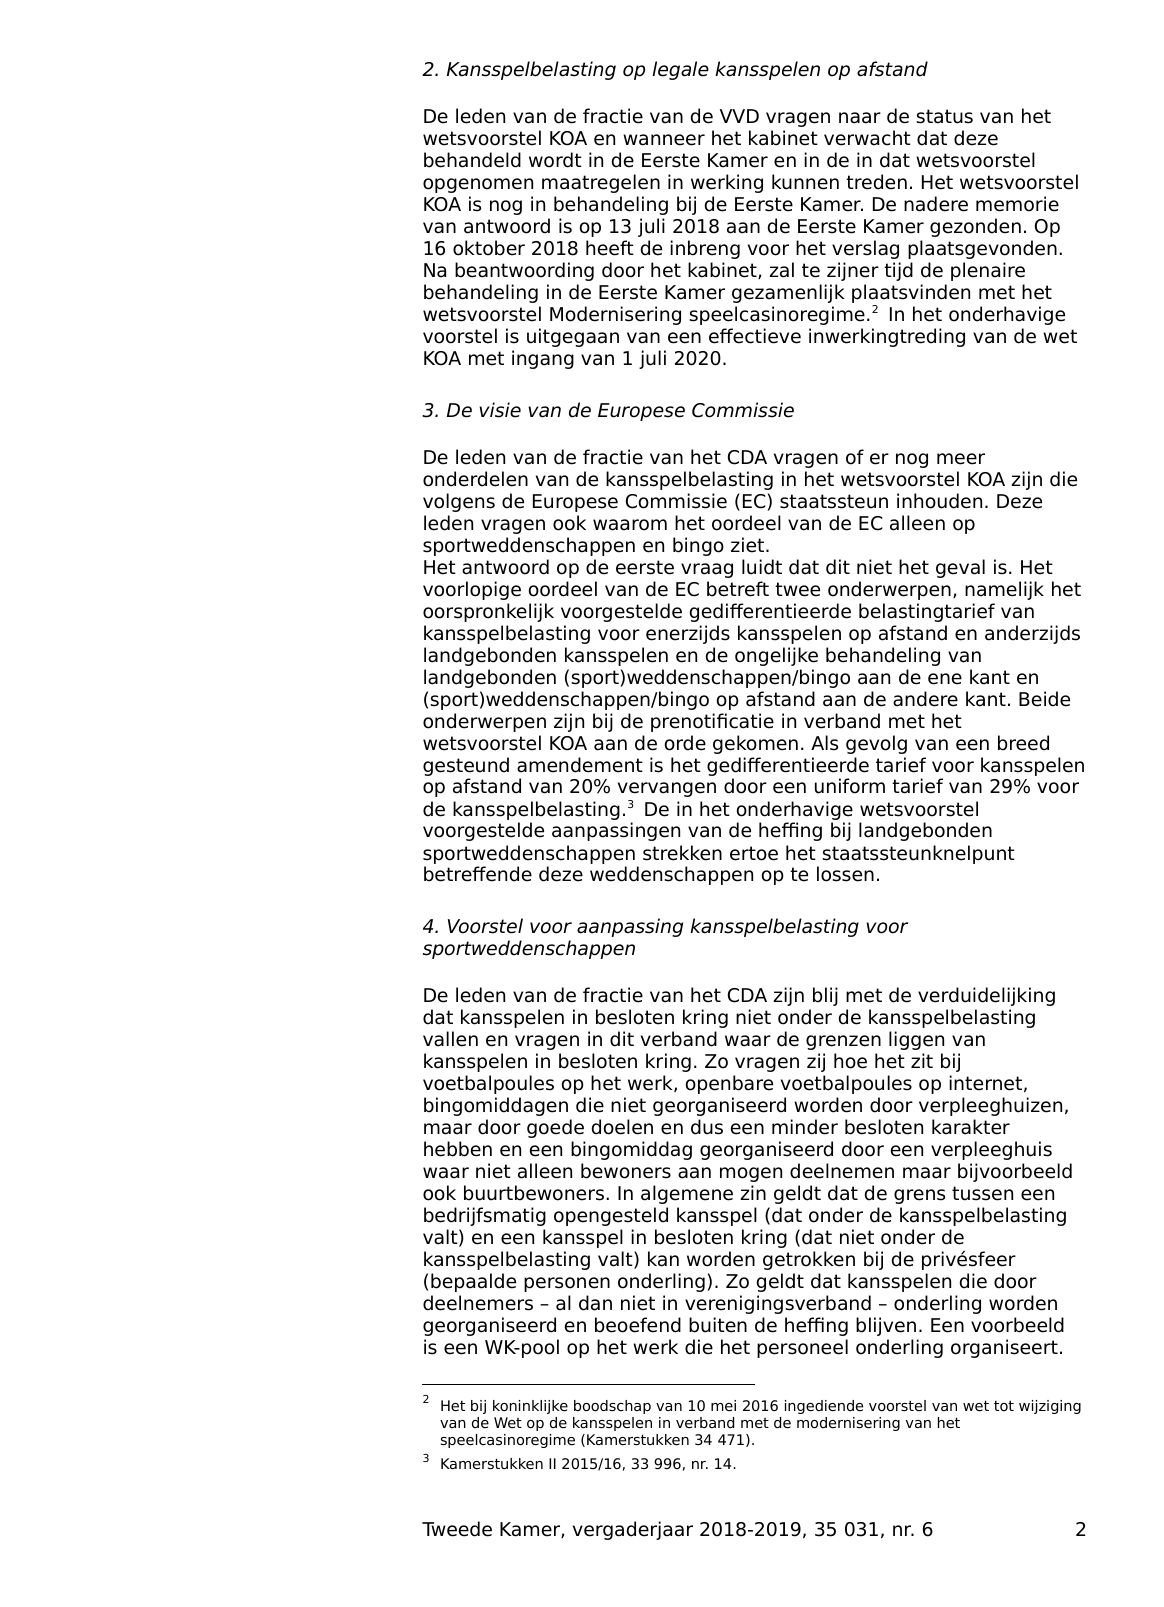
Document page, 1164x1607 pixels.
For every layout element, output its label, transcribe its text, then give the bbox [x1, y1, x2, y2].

text Het antwoord op de eerste vraag luidt dat dit niet het geval is. Het voorlopige oordeel van de EC betreft twee onderwerpen, namelijk het oorspronkelijk voorgestelde gedifferentieerde belastingtarief van kansspelbelasting voor enerzijds kansspelen op afstand en anderzijds landgebonden kansspelen en de ongelijke behandeling van landgebonden (sport)weddenschappen/bingo aan de ene kant en (sport)weddenschappen/bingo op afstand aan de andere kant. Beide onderwerpen zijn bij de prenotificatie in verband met het wetsvoorstel KOA aan de orde gekomen. Als gevolg van een breed gesteund amendement is het gedifferentieerde tarief voor kansspelen op afstand van 20% vervangen door een uniform tarief van 29% voor de kansspelbelasting. De in het onderhavige wetsvoorstel voorgestelde aanpassingen van de heffing bij landgebonden sportweddenschappen strekken ertoe het staatssteunknelpunt betreffende deze weddenschappen op te lossen. [422, 557, 1087, 886]
text De leden van de fractie van het CDA zijn blij met de verduidelijking dat kansspelen in besloten kring niet onder de kansspelbelasting vallen en vragen in dit verband waar de grenzen liggen van kansspelen in besloten kring. Zo vragen zij hoe het zit bij voetbalpoules op het werk, openbare voetbalpoules op internet, bingomiddagen die niet georganiseerd worden door verpleeghuizen, maar door goede doelen en dus een minder besloten karakter hebben en een bingomiddag georganiseerd door een verpleeghuis waar niet alleen bewoners aan mogen deelnemen maar bijvoorbeeld ook buurtbewoners. In algemene zin geldt dat de grens tussen een bedrijfsmatig opengesteld kansspel (dat onder de kansspelbelasting valt) en een kansspel in besloten kring (dat niet onder de kansspelbelasting valt) kan worden getrokken bij de privésfeer (bepaalde personen onderling). Zo geldt dat kansspelen die door deelnemers – al dan niet in verenigingsverband – onderling worden georganiseerd en beoefend buiten de heffing blijven. Een voorbeeld is een WK-pool op het werk die het personeel onderling organiseert. [422, 985, 1087, 1359]
subtitle 4. Voorstel voor aanpassing kansspelbelasting voor sportweddenschappen [422, 916, 1087, 960]
subtitle 2. Kansspelbelasting op legale kansspelen op afstand [422, 59, 1087, 81]
subtitle 3. De visie van de Europese Commissie [422, 400, 1087, 422]
text De leden van de fractie van de VVD vragen naar de status van het wetsvoorstel KOA en wanneer het kabinet verwacht dat deze behandeld wordt in de Eerste Kamer en in de in dat wetsvoorstel opgenomen maatregelen in werking kunnen treden. Het wetsvoorstel KOA is nog in behandeling bij de Eerste Kamer. De nadere memorie van antwoord is op 13 juli 2018 aan de Eerste Kamer gezonden. Op 16 oktober 2018 heeft de inbreng voor het verslag plaatsgevonden. Na beantwoording door het kabinet, zal te zijner tijd de plenaire behandeling in de Eerste Kamer gezamenlijk plaatsvinden met het wetsvoorstel Modernisering speelcasinoregime. In het onderhavige voorstel is uitgegaan van een effectieve inwerkingtreding van de wet KOA met ingang van 1 juli 2020. [422, 106, 1087, 370]
text De leden van de fractie van het CDA vragen of er nog meer onderdelen van de kansspelbelasting in het wetsvoorstel KOA zijn die volgens de Europese Commissie (EC) staatssteun inhouden. Deze leden vragen ook waarom het oordeel van de EC alleen op sportweddenschappen en bingo ziet. [422, 447, 1087, 557]
text Kamerstukken II 2015/16, 33 996, nr. 14. [422, 1452, 1087, 1474]
text Het bij koninklijke boodschap van 10 mei 2016 ingediende voorstel van wet tot wijziging van de Wet op de kansspelen in verband met de modernisering van het speelcasinoregime (Kamerstukken 34 471). [422, 1393, 1087, 1449]
